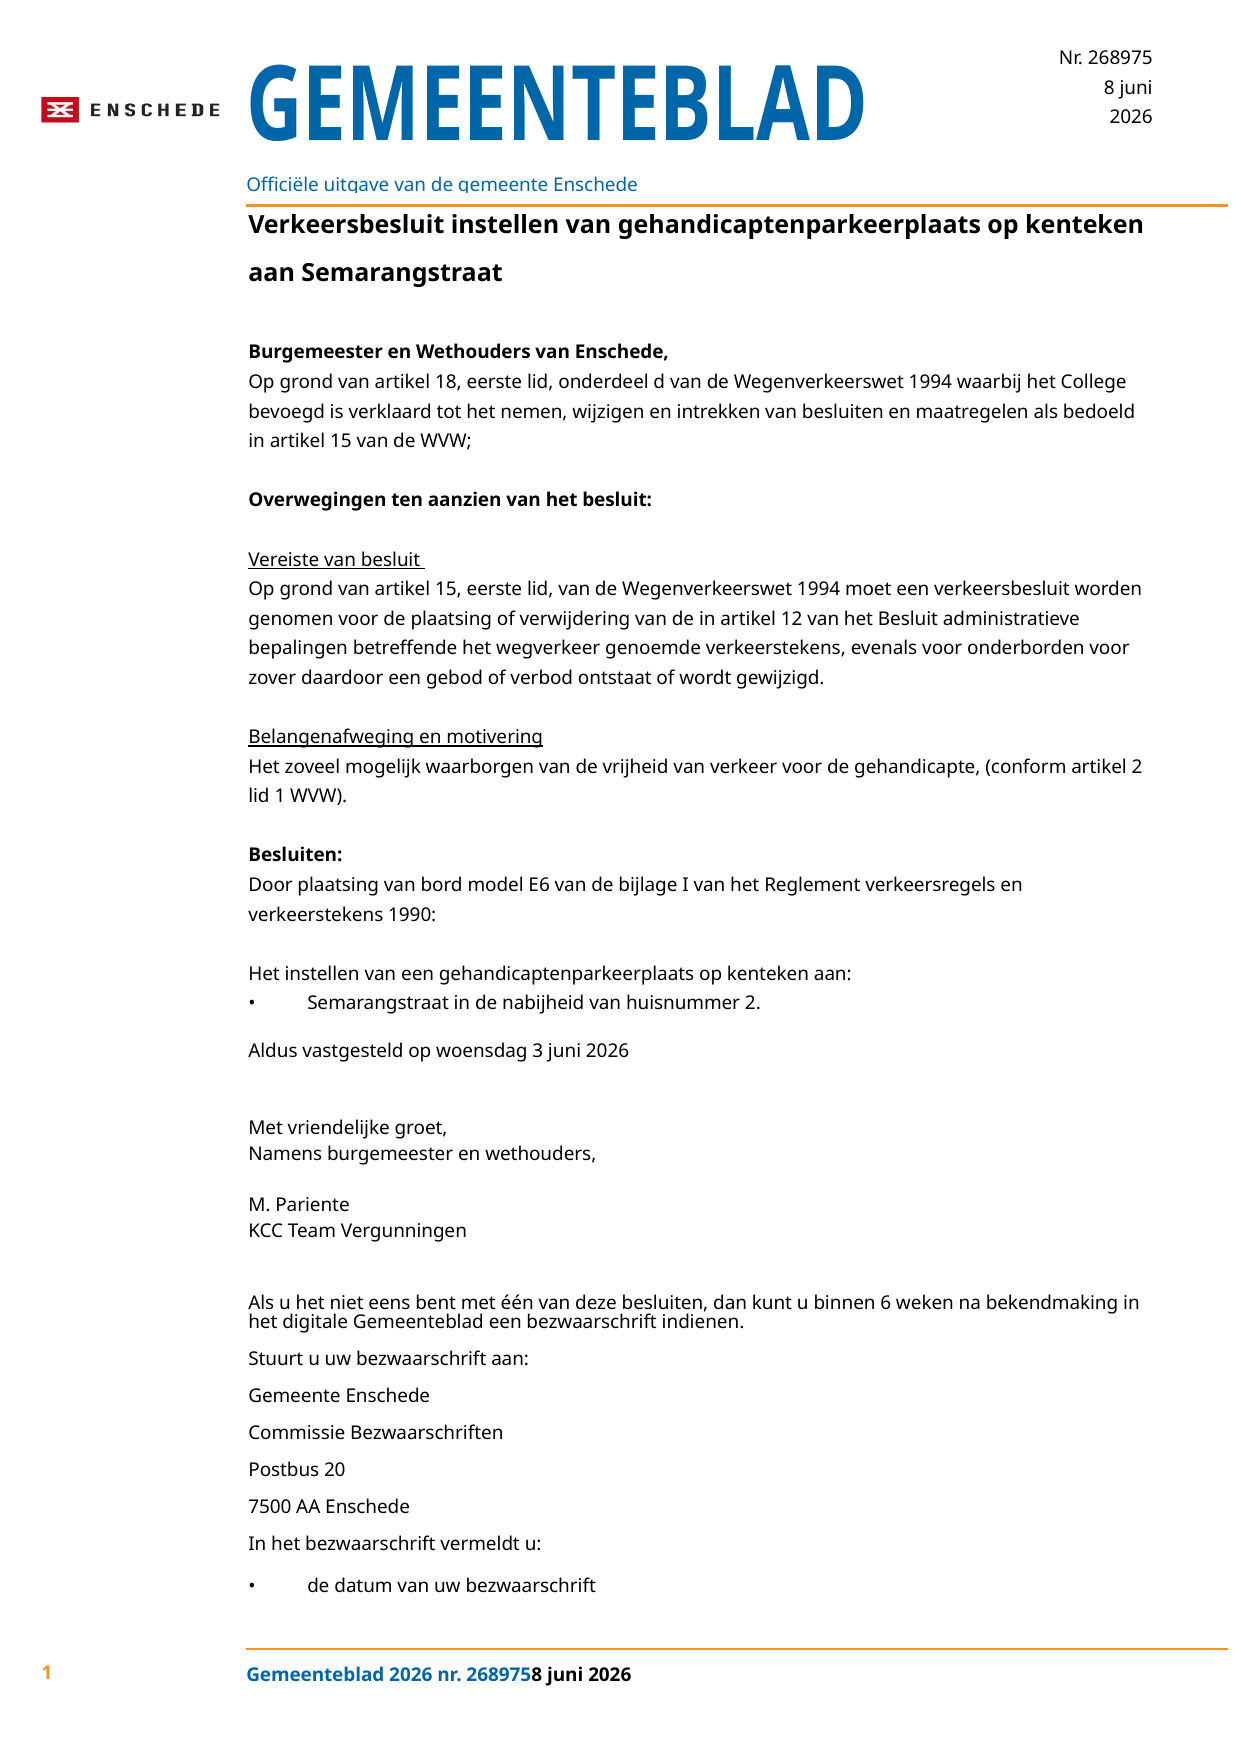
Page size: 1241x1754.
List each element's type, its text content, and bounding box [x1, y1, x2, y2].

text Aldus vastgesteld op woensdag 3 juni 2026 [248, 1037, 1152, 1063]
text Overwegingen ten aanzien van het besluit: [248, 487, 1152, 512]
text Op grond van artikel 15, eerste lid, van de Wegenverkeerswet 1994 moet een verkeersbesluit worden genomen voor de plaatsing of verwijdering van de in artikel 12 van het Besluit administratieve bepalingen betreffende het wegverkeer genoemde verkeerstekens, evenals voor onderborden voor zover daardoor een gebod of verbod ontstaat of wordt gewijzigd. [248, 575, 1152, 690]
text Belangenafweging en motivering [248, 723, 1152, 749]
text Als u het niet eens bent met één van deze besluiten, dan kunt u binnen 6 weken na bekendmaking in het digitale Gemeenteblad een bezwaarschrift indienen. [248, 1294, 1152, 1332]
text Commissie Bezwaarschriften [248, 1424, 1152, 1443]
text Postbus 20 [248, 1461, 1152, 1480]
text 7500 AA Enschede [248, 1498, 1152, 1517]
text M. Pariente [248, 1192, 1152, 1217]
text In het bezwaarschrift vermeldt u: [248, 1535, 1152, 1554]
text Op grond van artikel 18, eerste lid, onderdeel d van de Wegenverkeerswet 1994 waarbij het College bevoegd is verklaard tot het nemen, wijzigen en intrekken van besluiten en maatregelen als bedoeld in artikel 15 van de WVW; [248, 368, 1152, 453]
text Besluiten: [248, 842, 1152, 867]
text Het instellen van een gehandicaptenparkeerplaats op kenteken aan: [248, 960, 1152, 986]
text Door plaatsing van bord model E6 van de bijlage I van het Reglement verkeersregels en verkeerstekens 1990: [248, 871, 1152, 926]
text Namens burgemeester en wethouders, [248, 1140, 1152, 1166]
text Met vriendelijke groet, [248, 1114, 1152, 1140]
picture [41, 47, 231, 172]
text Vereiste van besluit [248, 546, 1152, 571]
text Gemeente Enschede [248, 1387, 1152, 1406]
text KCC Team Vergunningen [248, 1217, 1152, 1243]
text Het zoveel mogelijk waarborgen van de vrijheid van verkeer voor de gehandicapte, (conform artikel 2 lid 1 WVW). [248, 753, 1152, 808]
text Verkeersbesluit instellen van gehandicaptenparkeerplaats op kenteken aan Semarangstraat [248, 207, 1152, 288]
text Stuurt u uw bezwaarschrift aan: [248, 1350, 1152, 1369]
list Semarangstraat in de nabijheid van huisnummer 2. [248, 989, 1152, 1015]
text Burgemeester en Wethouders van Enschede, [248, 339, 1152, 364]
list de datum van uw bezwaarschrift [248, 1572, 1152, 1598]
